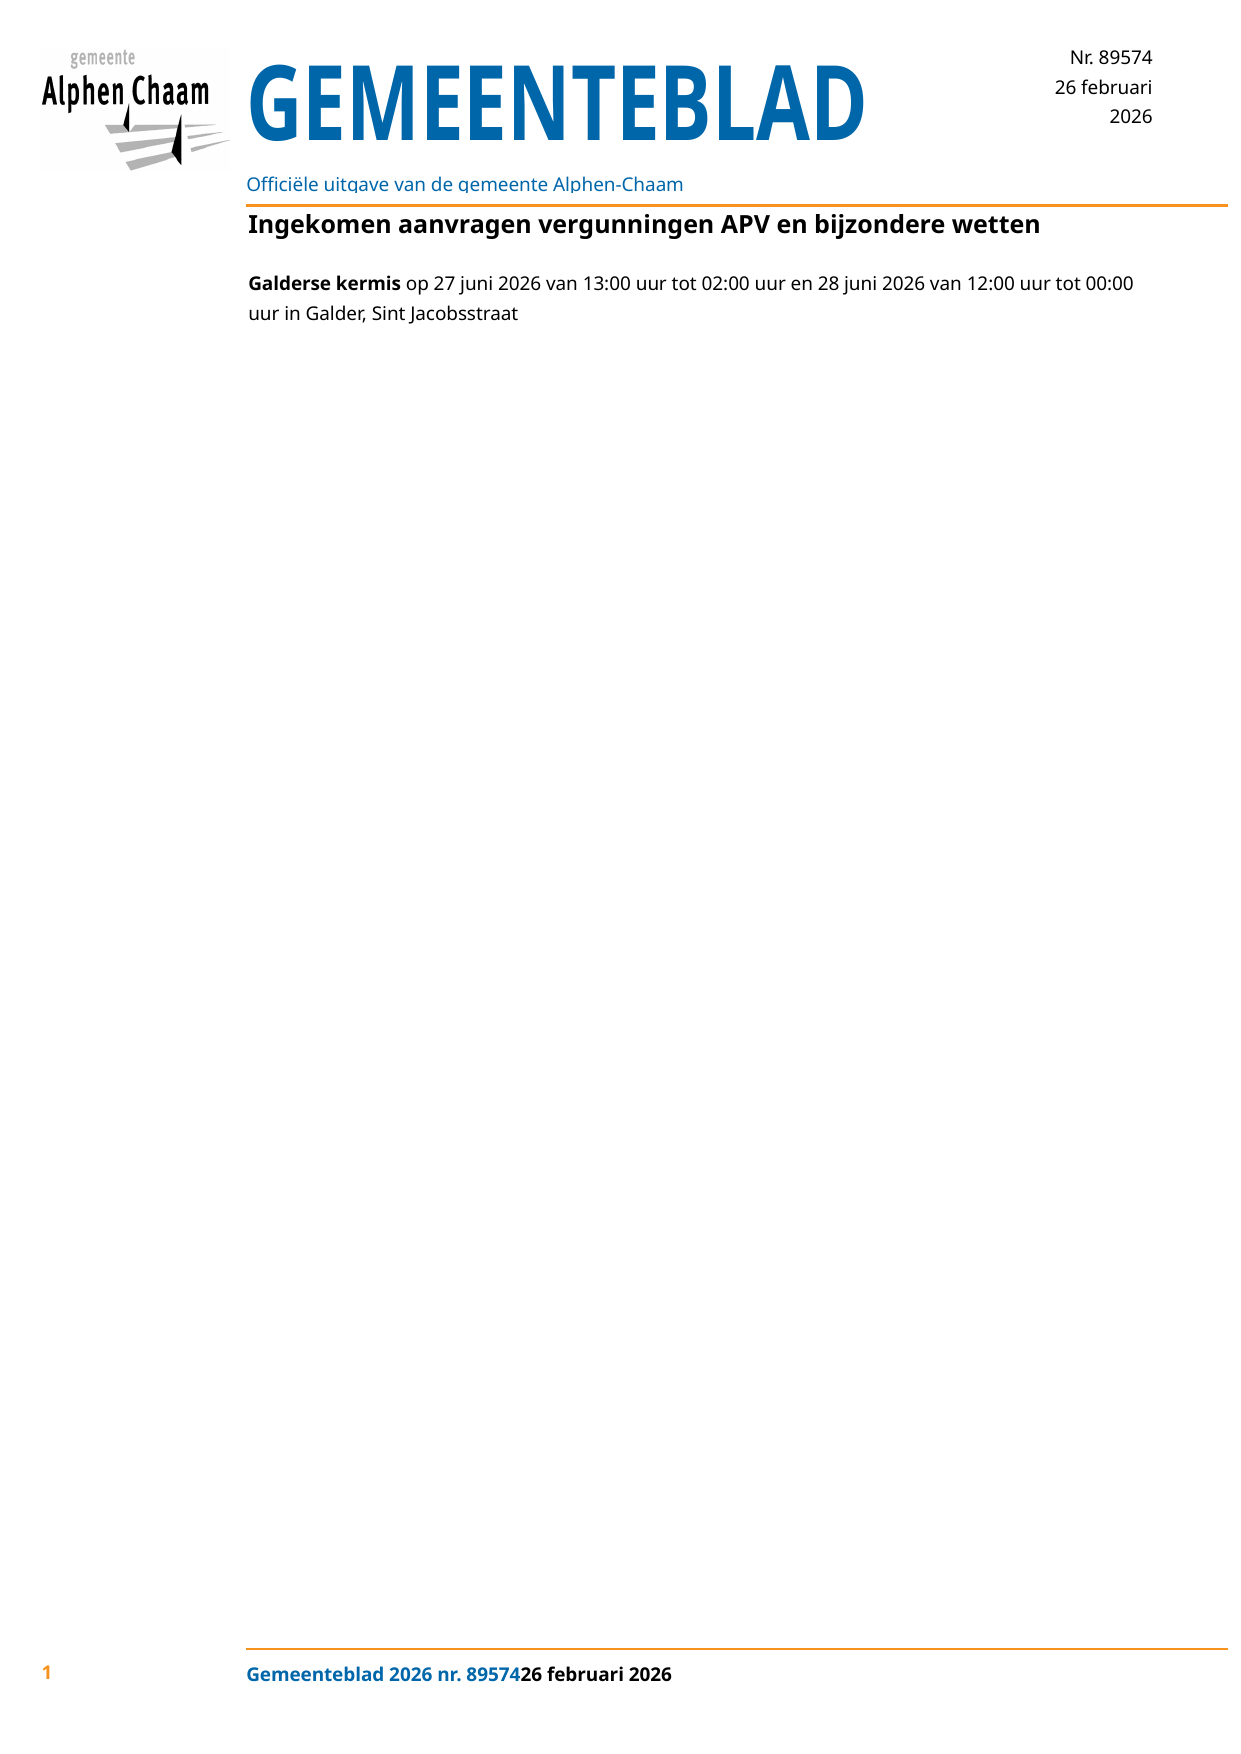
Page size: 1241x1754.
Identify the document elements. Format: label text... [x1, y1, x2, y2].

picture [41, 47, 231, 172]
text Ingekomen aanvragen vergunningen APV en bijzondere wetten [248, 207, 1152, 241]
text Galderse kermis op 27 juni 2026 van 13:00 uur tot 02:00 uur en 28 juni 2026 van 12:00 uur tot 00:00 uur in Galder, Sint Jacobsstraat [248, 270, 1152, 326]
